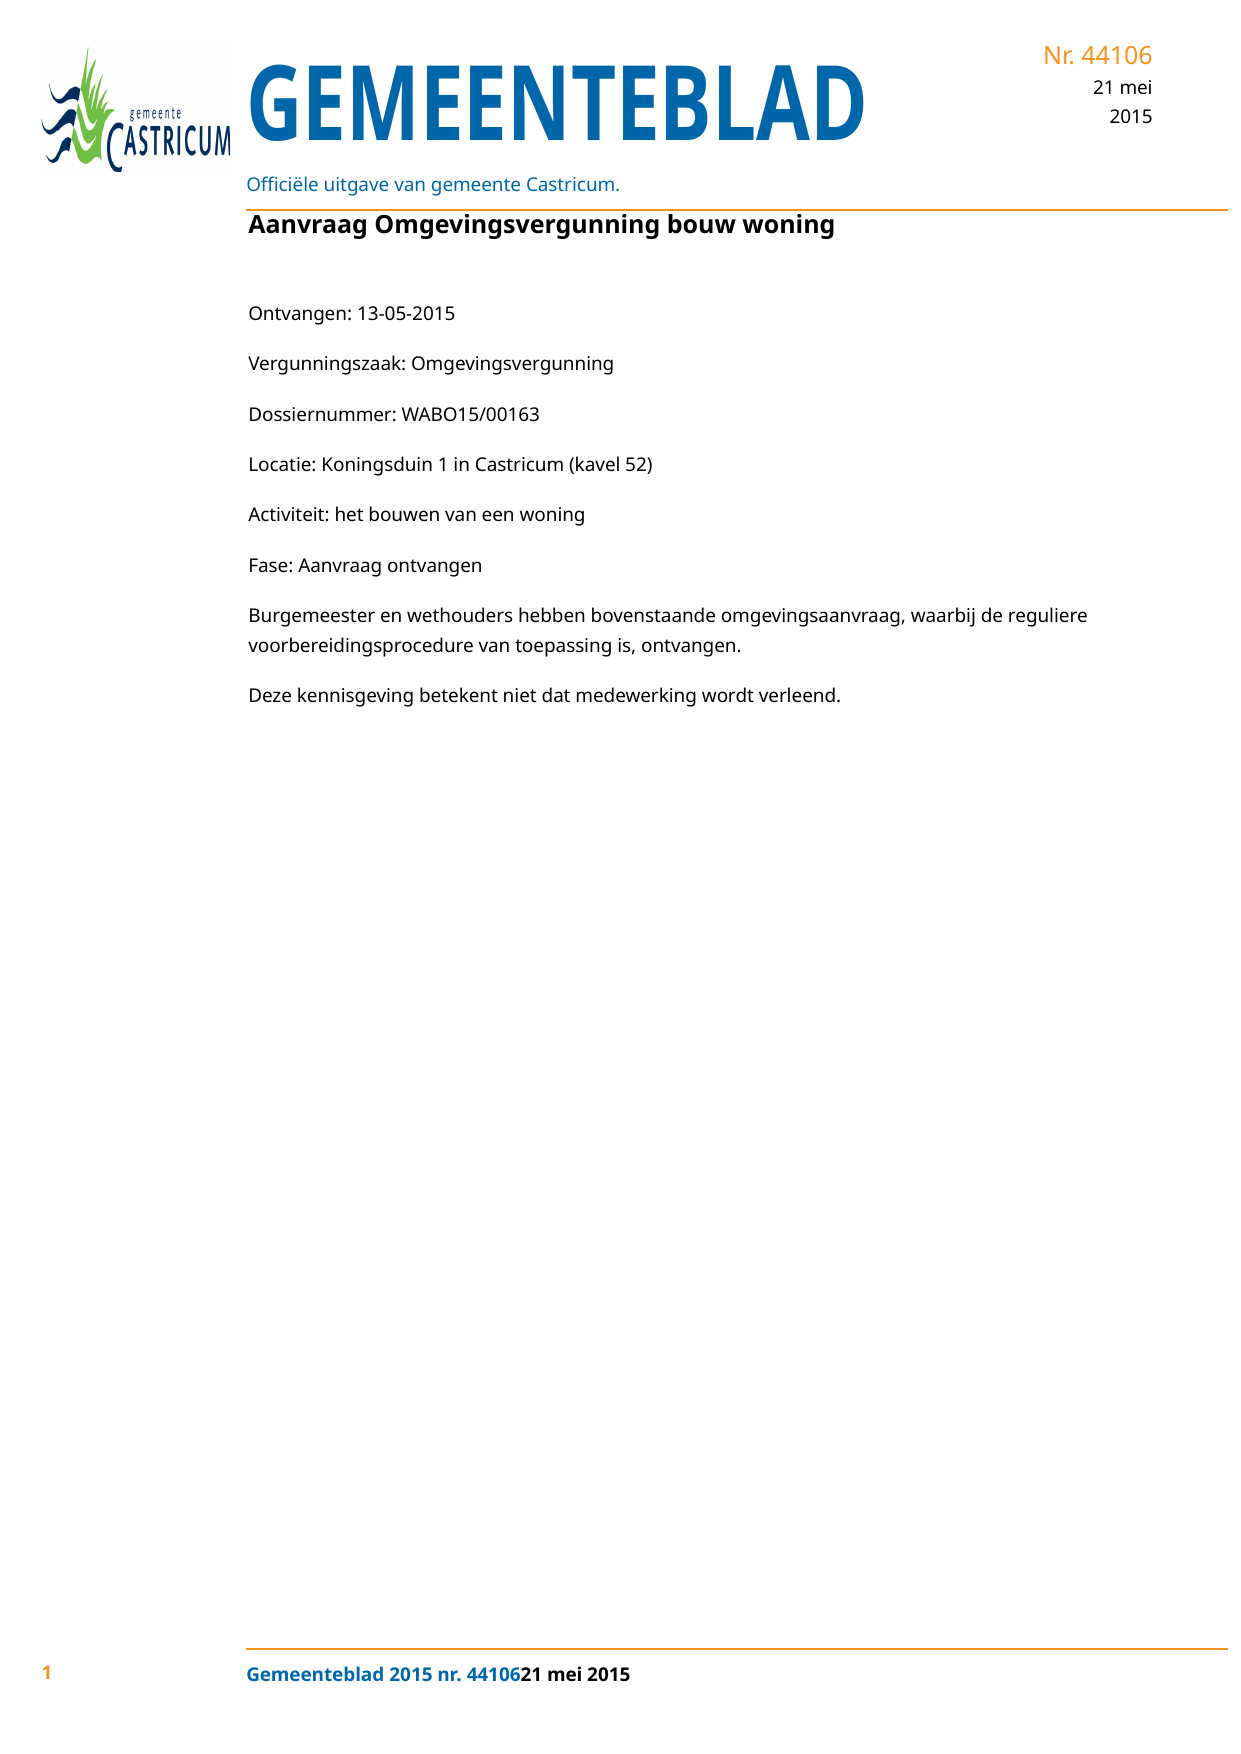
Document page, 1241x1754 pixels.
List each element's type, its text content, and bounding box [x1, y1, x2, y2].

text Ontvangen: 13-05-2015 [248, 300, 1152, 326]
text Dossiernummer: WABO15/00163 [248, 401, 1152, 426]
text Fase: Aanvraag ontvangen [248, 552, 1152, 578]
text Deze kennisgeving betekent niet dat medewerking wordt verleend. [248, 682, 1152, 708]
text Burgemeester en wethouders hebben bovenstaande omgevingsaanvraag, waarbij de reguliere voorbereidingsprocedure van toepassing is, ontvangen. [248, 602, 1152, 658]
text Activiteit: het bouwen van een woning [248, 502, 1152, 527]
text Vergunningszaak: Omgevingsvergunning [248, 350, 1152, 376]
text Aanvraag Omgevingsvergunning bouw woning [248, 211, 1152, 241]
picture [41, 47, 231, 172]
text Locatie: Koningsduin 1 in Castricum (kavel 52) [248, 451, 1152, 477]
